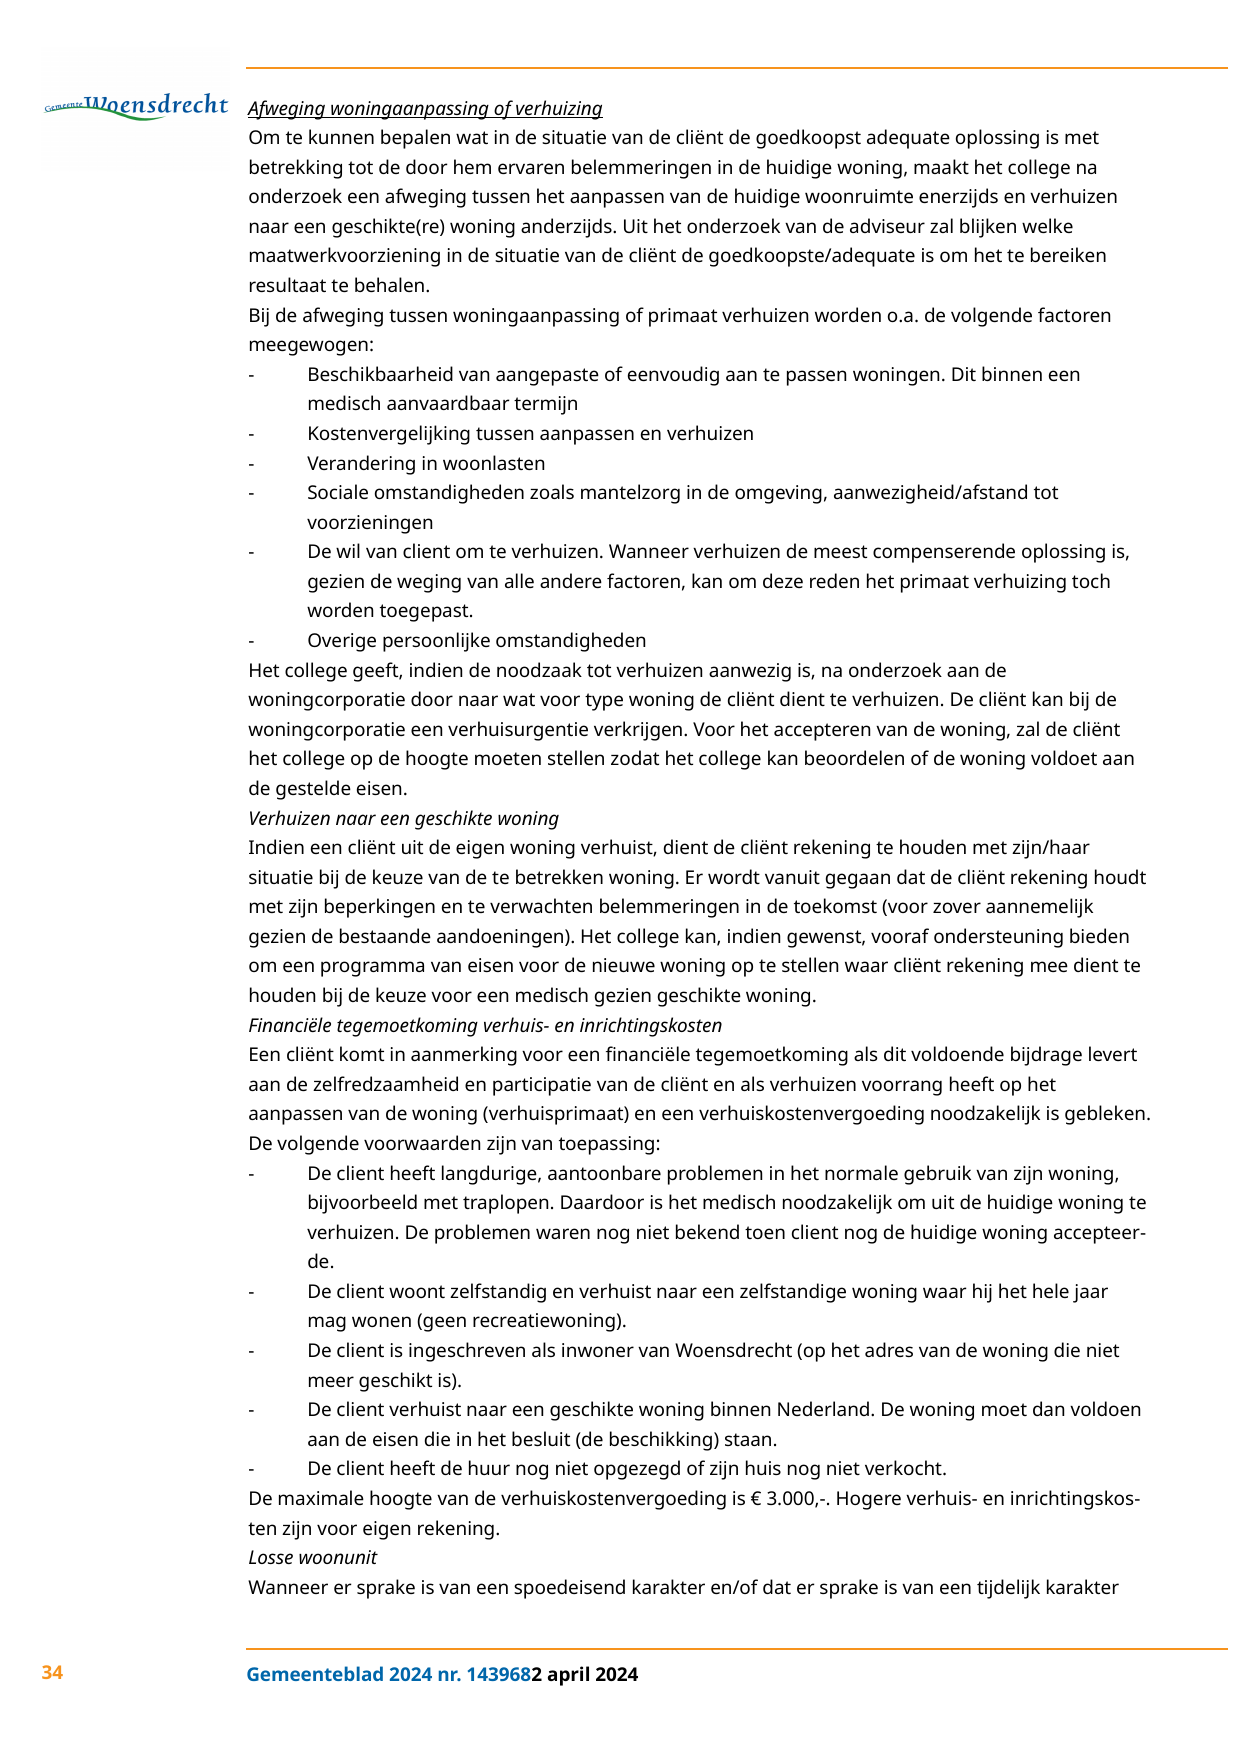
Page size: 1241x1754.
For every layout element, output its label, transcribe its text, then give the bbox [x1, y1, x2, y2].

text Bij de afweging tussen woningaanpassing of primaat verhuizen worden o.a. de volgende factoren meegewogen: [248, 302, 1152, 357]
list De client heeft lang­du­ri­ge, aan­toon­ba­re pro­ble­men in het nor­ma­le ge­bruik van zijn wo­ning, bij­voor­beeld met trap­lo­pen. Daar­door is het me­disch nood­za­ke­lijk om uit de hui­di­ge wo­ning te ver­hui­zen. De problemen waren nog niet bekend toen client nog de hui­di­ge wo­ning ac­cep­teer­de. [248, 1160, 1152, 1274]
picture [41, 47, 231, 172]
text Losse woonunit [248, 1544, 1152, 1570]
text Om te kunnen bepalen wat in de situatie van de cliënt de goedkoopst adequate oplossing is met betrekking tot de door hem ervaren belemmeringen in de huidige woning, maakt het college na onderzoek een afweging tussen het aanpassen van de huidige woonruimte enerzijds en verhuizen naar een geschikte(re) woning anderzijds. Uit het onderzoek van de adviseur zal blijken welke maatwerkvoorziening in de situatie van de cliënt de goedkoopste/adequate is om het te bereiken resultaat te behalen. [248, 124, 1152, 298]
list De client woont zelf­stan­dig en ver­huist naar een zelf­stan­di­ge wo­ning waar hij het hele jaar mag wo­nen (geen re­cre­a­tie­wo­ning). [248, 1278, 1152, 1333]
list Verandering in woonlasten [248, 450, 1152, 476]
list De client heeft de huur nog niet op­ge­zegd of zijn huis nog niet ver­kocht. [248, 1456, 1152, 1481]
text Indien een cliënt uit de eigen woning verhuist, dient de cliënt rekening te houden met zijn/haar situatie bij de keuze van de te betrekken woning. Er wordt vanuit gegaan dat de cliënt rekening houdt met zijn beperkingen en te verwachten belemmeringen in de toekomst (voor zover aannemelijk gezien de bestaande aandoeningen). Het college kan, indien gewenst, vooraf ondersteuning bieden om een programma van eisen voor de nieuwe woning op te stellen waar cliënt rekening mee dient te houden bij de keuze voor een medisch gezien geschikte woning. [248, 834, 1152, 1008]
list De wil van client om te verhuizen. Wanneer verhuizen de meest compenserende oplossing is, gezien de weging van alle andere factoren, kan om deze reden het primaat verhuizing toch worden toegepast. [248, 538, 1152, 623]
list Sociale omstandigheden zoals mantelzorg in de omgeving, aanwezigheid/afstand tot voorzieningen [248, 479, 1152, 535]
text Verhuizen naar een geschikte woning [248, 805, 1152, 831]
list Beschikbaarheid van aangepaste of eenvoudig aan te passen woningen. Dit binnen een medisch aanvaardbaar termijn [248, 361, 1152, 416]
list Overige persoonlijke omstandigheden [248, 627, 1152, 653]
text Wanneer er sprake is van een spoedeisend karakter en/of dat er sprake is van een tijdelijk karakter [248, 1574, 1152, 1600]
text Het college geeft, indien de noodzaak tot verhuizen aanwezig is, na onderzoek aan de woningcorporatie door naar wat voor type woning de cliënt dient te verhuizen. De cliënt kan bij de woningcorporatie een verhuisurgentie verkrijgen. Voor het accepteren van de woning, zal de cliënt het college op de hoogte moeten stellen zodat het college kan beoordelen of de woning voldoet aan de gestelde eisen. [248, 657, 1152, 801]
text Afweging woningaanpassing of verhuizing [248, 95, 1152, 121]
list De client is in­ge­schre­ven als in­wo­ner van Woensdrecht (op het adres van de wo­ning die niet meer ge­schikt is). [248, 1337, 1152, 1393]
text Financiële tegemoetkoming verhuis- en inrichtingskosten [248, 1012, 1152, 1038]
text De maximale hoogte van de verhuiskostenvergoeding is € 3.000,-. Ho­ge­re ver­huis- en in­rich­tings­kos­ten zijn voor ei­gen re­ke­ning. [248, 1485, 1152, 1541]
text Een cliënt komt in aanmerking voor een financiële tegemoetkoming als dit voldoende bijdrage levert aan de zelfredzaamheid en participatie van de cliënt en als verhuizen voorrang heeft op het aanpassen van de woning (verhuisprimaat) en een verhuiskostenvergoeding noodzakelijk is gebleken. De volgende voorwaarden zijn van toepassing: [248, 1041, 1152, 1156]
list De client ver­huist naar een ge­schik­te wo­ning bin­nen Ne­der­land. De wo­ning moet dan vol­doen aan de ei­sen die in het be­sluit (de be­schik­king) staan. [248, 1396, 1152, 1452]
list Kostenvergelijking tussen aanpassen en verhuizen [248, 420, 1152, 446]
